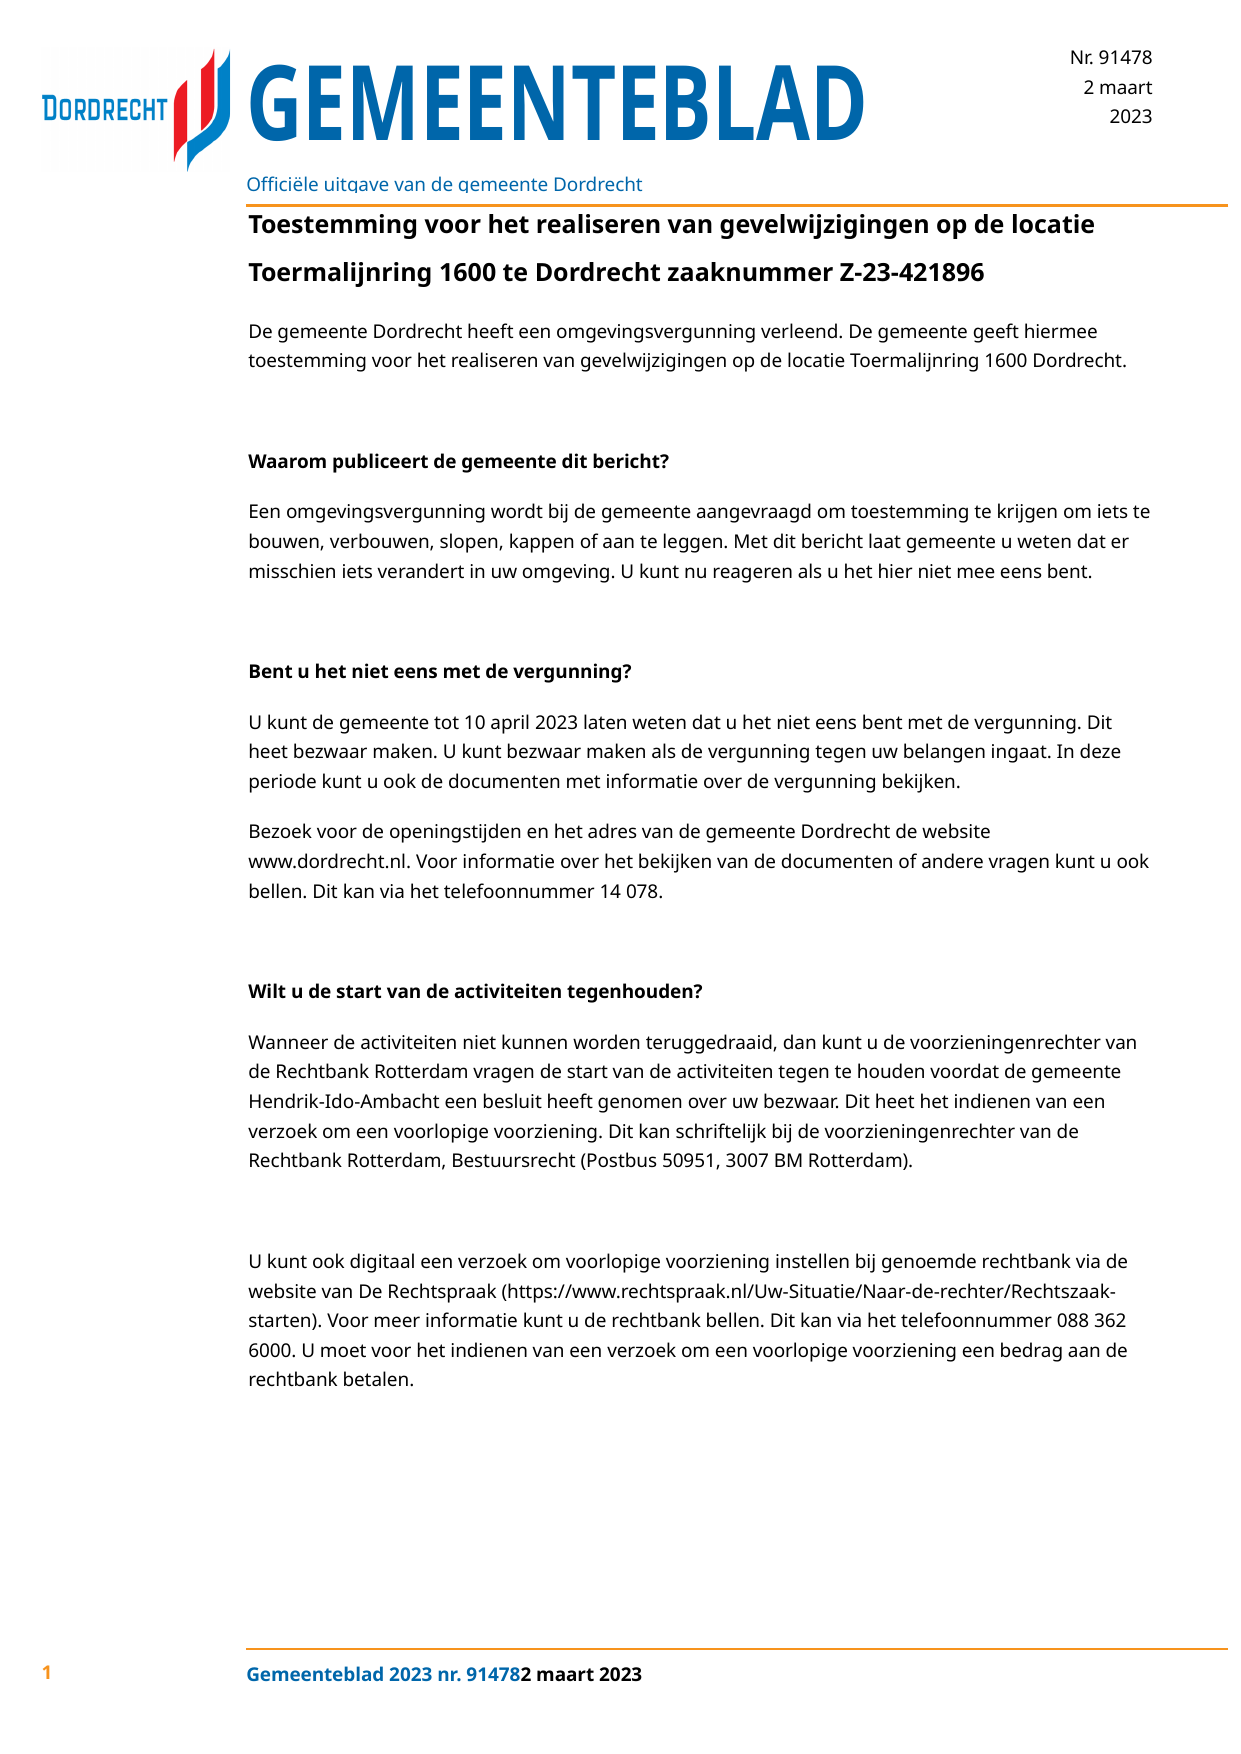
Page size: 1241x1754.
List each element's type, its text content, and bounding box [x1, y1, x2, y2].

text Een omgevingsvergunning wordt bij de gemeente aangevraagd om toestemming te krijgen om iets te bouwen, verbouwen, slopen, kappen of aan te leggen. Met dit bericht laat gemeente u weten dat er misschien iets verandert in uw omgeving. U kunt nu reageren als u het hier niet mee eens bent. [248, 499, 1152, 584]
text Waarom publiceert de gemeente dit bericht? [248, 448, 1152, 474]
text De gemeente Dordrecht heeft een omgevingsvergunning verleend. De gemeente geeft hiermee toestemming voor het realiseren van gevelwijzigingen op de locatie Toermalijnring 1600 Dordrecht. [248, 318, 1152, 373]
text U kunt ook digitaal een verzoek om voorlopige voorziening instellen bij genoemde rechtbank via de website van De Rechtspraak (https://www.rechtspraak.nl/Uw-Situatie/Naar-de-rechter/Rechtszaak-starten). Voor meer informatie kunt u de rechtbank bellen. Dit kan via het telefoonnummer 088 362 6000. U moet voor het indienen van een verzoek om een voorlopige voorziening een bedrag aan de rechtbank betalen. [248, 1248, 1152, 1392]
text Wanneer de activiteiten niet kunnen worden teruggedraaid, dan kunt u de voorzieningenrechter van de Rechtbank Rotterdam vragen de start van de activiteiten tegen te houden voordat de gemeente Hendrik-Ido-Ambacht een besluit heeft genomen over uw bezwaar. Dit heet het indienen van een verzoek om een voorlopige voorziening. Dit kan schriftelijk bij de voorzieningenrechter van de Rechtbank Rotterdam, Bestuursrecht (Postbus 50951, 3007 BM Rotterdam). [248, 1029, 1152, 1173]
picture [41, 47, 231, 172]
text Bezoek voor de openingstijden en het adres van de gemeente Dordrecht de website www.dordrecht.nl. Voor informatie over het bekijken van de documenten of andere vragen kunt u ook bellen. Dit kan via het telefoonnummer 14 078. [248, 819, 1152, 904]
text U kunt de gemeente tot 10 april 2023 laten weten dat u het niet eens bent met de vergunning. Dit heet bezwaar maken. U kunt bezwaar maken als de vergunning tegen uw belangen ingaat. In deze periode kunt u ook de documenten met informatie over de vergunning bekijken. [248, 709, 1152, 794]
text Wilt u de start van de activiteiten tegenhouden? [248, 979, 1152, 1004]
text Toestemming voor het realiseren van gevelwijzigingen op de locatie Toermalijnring 1600 te Dordrecht zaaknummer Z-23-421896 [248, 207, 1152, 288]
text Bent u het niet eens met de vergunning? [248, 659, 1152, 684]
